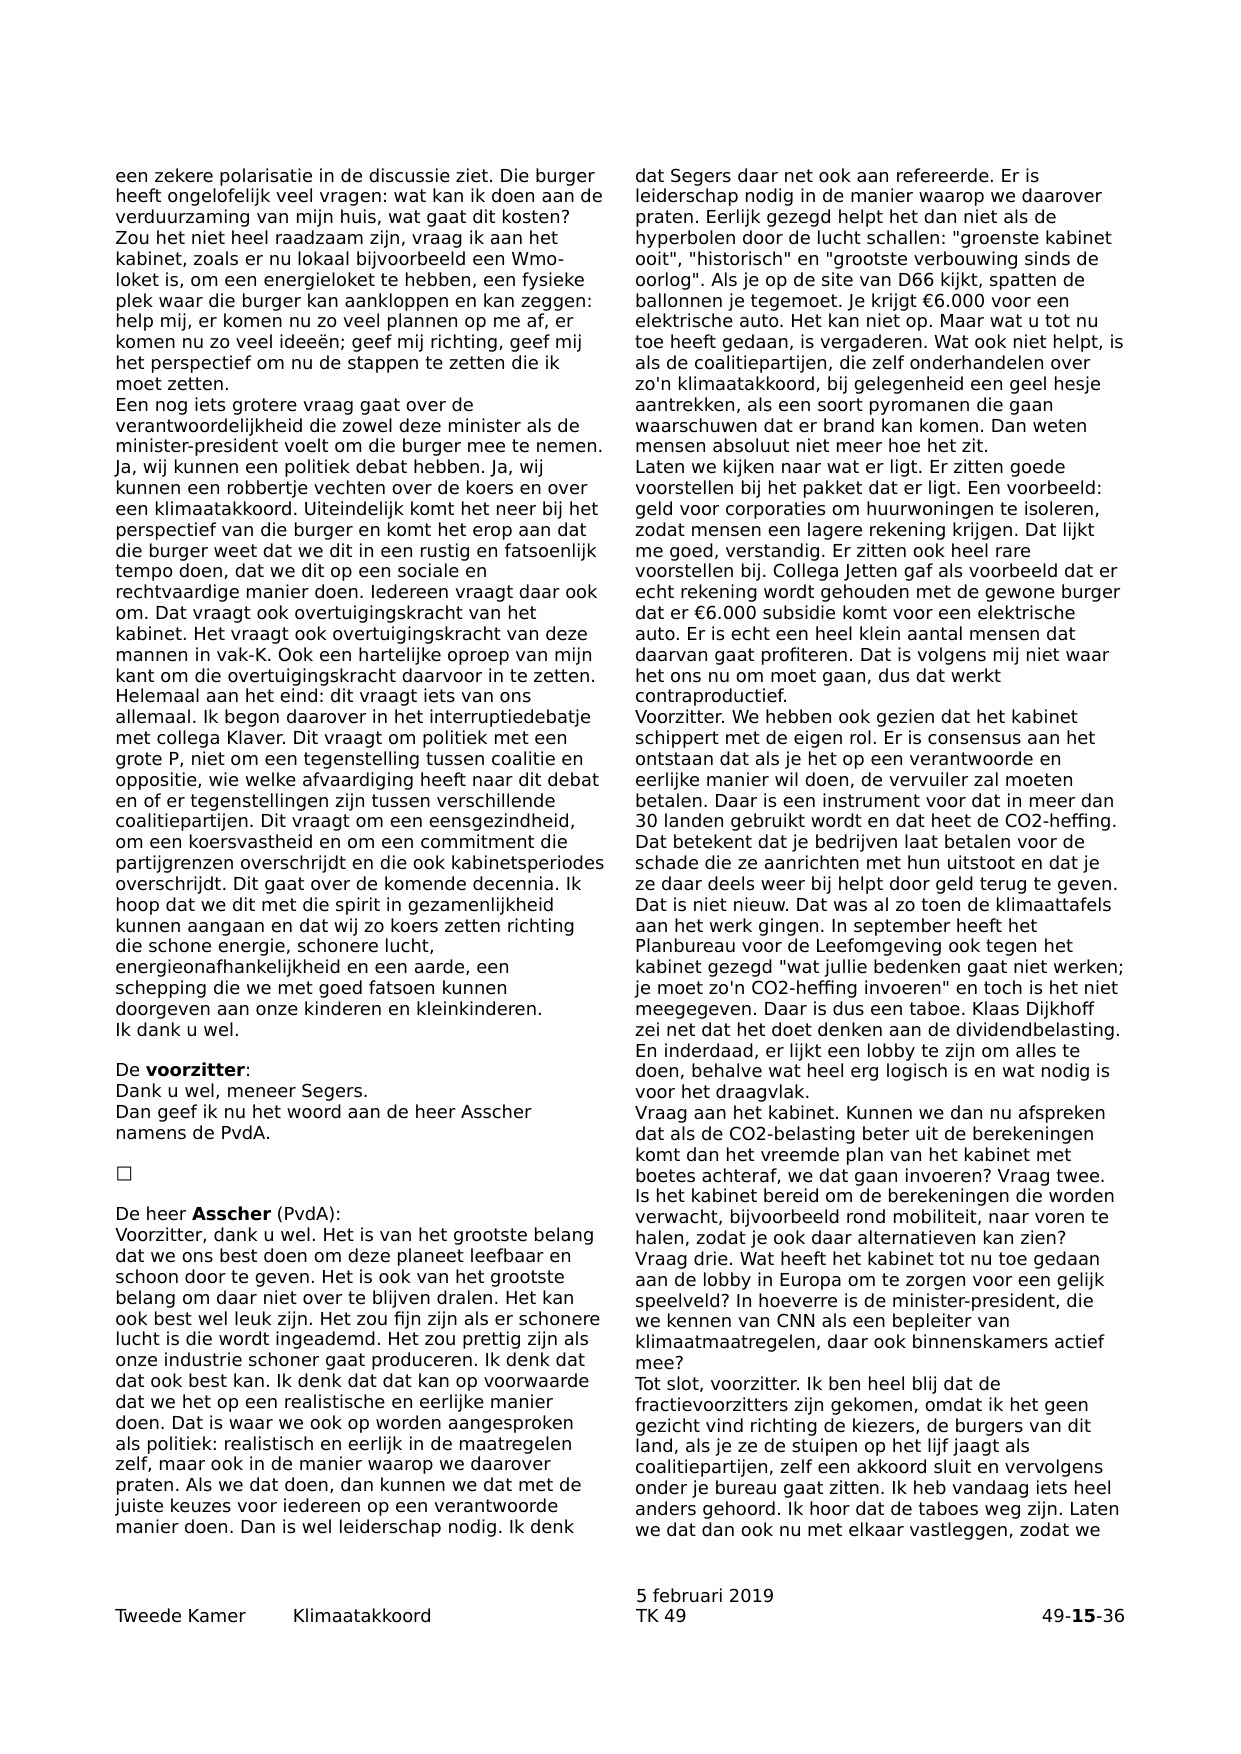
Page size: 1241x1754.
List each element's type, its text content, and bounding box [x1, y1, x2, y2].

text Tot slot, voorzitter. Ik ben heel blij dat de fractievoorzitters zijn gekomen, omdat ik het geen gezicht vind richting de kiezers, de burgers van dit land, als je ze de stuipen op het lijf jaagt als coalitiepartijen, zelf een akkoord sluit en vervolgens onder je bureau gaat zitten. Ik heb vandaag iets heel anders gehoord. Ik hoor dat de taboes weg zijn. Laten we dat dan ook nu met elkaar vastleggen, zodat we [635, 1374, 1125, 1540]
text Dank u wel, meneer Segers. [115, 1081, 605, 1102]
text ⬜ [115, 1163, 605, 1184]
text dat Segers daar net ook aan refereerde. Er is leiderschap nodig in de manier waarop we daarover praten. Eerlijk gezegd helpt het dan niet als de hyperbolen door de lucht schallen: "groenste kabinet ooit", "historisch" en "grootste verbouwing sinds de oorlog". Als je op de site van D66 kijkt, spatten de ballonnen je tegemoet. Je krijgt €6.000 voor een elektrische auto. Het kan niet op. Maar wat u tot nu toe heeft gedaan, is vergaderen. Wat ook niet helpt, is als de coalitiepartijen, die zelf onderhandelen over zo'n klimaatakkoord, bij gelegenheid een geel hesje aantrekken, als een soort pyromanen die gaan waarschuwen dat er brand kan komen. Dan weten mensen absoluut niet meer hoe het zit. [635, 165, 1125, 457]
text een zekere polarisatie in de discussie ziet. Die burger heeft ongelofelijk veel vragen: wat kan ik doen aan de verduurzaming van mijn huis, wat gaat dit kosten? Zou het niet heel raadzaam zijn, vraag ik aan het kabinet, zoals er nu lokaal bijvoorbeeld een Wmo-loket is, om een energieloket te hebben, een fysieke plek waar die burger kan aankloppen en kan zeggen: help mij, er komen nu zo veel plannen op me af, er komen nu zo veel ideeën; geef mij richting, geef mij het perspectief om nu de stappen te zetten die ik moet zetten. [115, 165, 605, 394]
text Helemaal aan het eind: dit vraagt iets van ons allemaal. Ik begon daarover in het interruptiedebatje met collega Klaver. Dit vraagt om politiek met een grote P, niet om een tegenstelling tussen coalitie en oppositie, wie welke afvaardiging heeft naar dit debat en of er tegenstellingen zijn tussen verschillende coalitiepartijen. Dit vraagt om een eensgezindheid, om een koersvastheid en om een commitment die partijgrenzen overschrijdt en die ook kabinetsperiodes overschrijdt. Dit gaat over de komende decennia. Ik hoop dat we dit met die spirit in gezamenlijkheid kunnen aangaan en dat wij zo koers zetten richting die schone energie, schonere lucht, energieonafhankelijkheid en een aarde, een schepping die we met goed fatsoen kunnen doorgeven aan onze kinderen en kleinkinderen. [115, 686, 605, 1019]
text Voorzitter, dank u wel. Het is van het grootste belang dat we ons best doen om deze planeet leefbaar en schoon door te geven. Het is ook van het grootste belang om daar niet over te blijven dralen. Het kan ook best wel leuk zijn. Het zou fijn zijn als er schonere lucht is die wordt ingeademd. Het zou prettig zijn als onze industrie schoner gaat produceren. Ik denk dat dat ook best kan. Ik denk dat dat kan op voorwaarde dat we het op een realistische en eerlijke manier doen. Dat is waar we ook op worden aangesproken als politiek: realistisch en eerlijk in de maatregelen zelf, maar ook in de manier waarop we daarover praten. Als we dat doen, dan kunnen we dat met de juiste keuzes voor iedereen op een verantwoorde manier doen. Dan is wel leiderschap nodig. Ik denk [115, 1225, 605, 1537]
text De voorzitter: [115, 1060, 605, 1081]
text Voorzitter. We hebben ook gezien dat het kabinet schippert met de eigen rol. Er is consensus aan het ontstaan dat als je het op een verantwoorde en eerlijke manier wil doen, de vervuiler zal moeten betalen. Daar is een instrument voor dat in meer dan 30 landen gebruikt wordt en dat heet de CO2-heffing. Dat betekent dat je bedrijven laat betalen voor de schade die ze aanrichten met hun uitstoot en dat je ze daar deels weer bij helpt door geld terug te geven. Dat is niet nieuw. Dat was al zo toen de klimaattafels aan het werk gingen. In september heeft het Planbureau voor de Leefomgeving ook tegen het kabinet gezegd "wat jullie bedenken gaat niet werken; je moet zo'n CO2-heffing invoeren" en toch is het niet meegegeven. Daar is dus een taboe. Klaas Dijkhoff zei net dat het doet denken aan de dividendbelasting. En inderdaad, er lijkt een lobby te zijn om alles te doen, behalve wat heel erg logisch is en wat nodig is voor het draagvlak. [635, 707, 1125, 1103]
text Ik dank u wel. [115, 1019, 605, 1040]
text Dan geef ik nu het woord aan de heer Asscher namens de PvdA. [115, 1102, 605, 1143]
text De heer Asscher (PvdA): [115, 1204, 605, 1225]
text Een nog iets grotere vraag gaat over de verantwoordelijkheid die zowel deze minister als de minister-president voelt om die burger mee te nemen. Ja, wij kunnen een politiek debat hebben. Ja, wij kunnen een robbertje vechten over de koers en over een klimaatakkoord. Uiteindelijk komt het neer bij het perspectief van die burger en komt het erop aan dat die burger weet dat we dit in een rustig en fatsoenlijk tempo doen, dat we dit op een sociale en rechtvaardige manier doen. Iedereen vraagt daar ook om. Dat vraagt ook overtuigingskracht van het kabinet. Het vraagt ook overtuigingskracht van deze mannen in vak-K. Ook een hartelijke oproep van mijn kant om die overtuigingskracht daarvoor in te zetten. [115, 394, 605, 686]
text Laten we kijken naar wat er ligt. Er zitten goede voorstellen bij het pakket dat er ligt. Een voorbeeld: geld voor corporaties om huurwoningen te isoleren, zodat mensen een lagere rekening krijgen. Dat lijkt me goed, verstandig. Er zitten ook heel rare voorstellen bij. Collega Jetten gaf als voorbeeld dat er echt rekening wordt gehouden met de gewone burger dat er €6.000 subsidie komt voor een elektrische auto. Er is echt een heel klein aantal mensen dat daarvan gaat profiteren. Dat is volgens mij niet waar het ons nu om moet gaan, dus dat werkt contraproductief. [635, 457, 1125, 707]
text Vraag aan het kabinet. Kunnen we dan nu afspreken dat als de CO2-belasting beter uit de berekeningen komt dan het vreemde plan van het kabinet met boetes achteraf, we dat gaan invoeren? Vraag twee. Is het kabinet bereid om de berekeningen die worden verwacht, bijvoorbeeld rond mobiliteit, naar voren te halen, zodat je ook daar alternatieven kan zien? Vraag drie. Wat heeft het kabinet tot nu toe gedaan aan de lobby in Europa om te zorgen voor een gelijk speelveld? In hoeverre is de minister-president, die we kennen van CNN als een bepleiter van klimaatmaatregelen, daar ook binnenskamers actief mee? [635, 1103, 1125, 1374]
